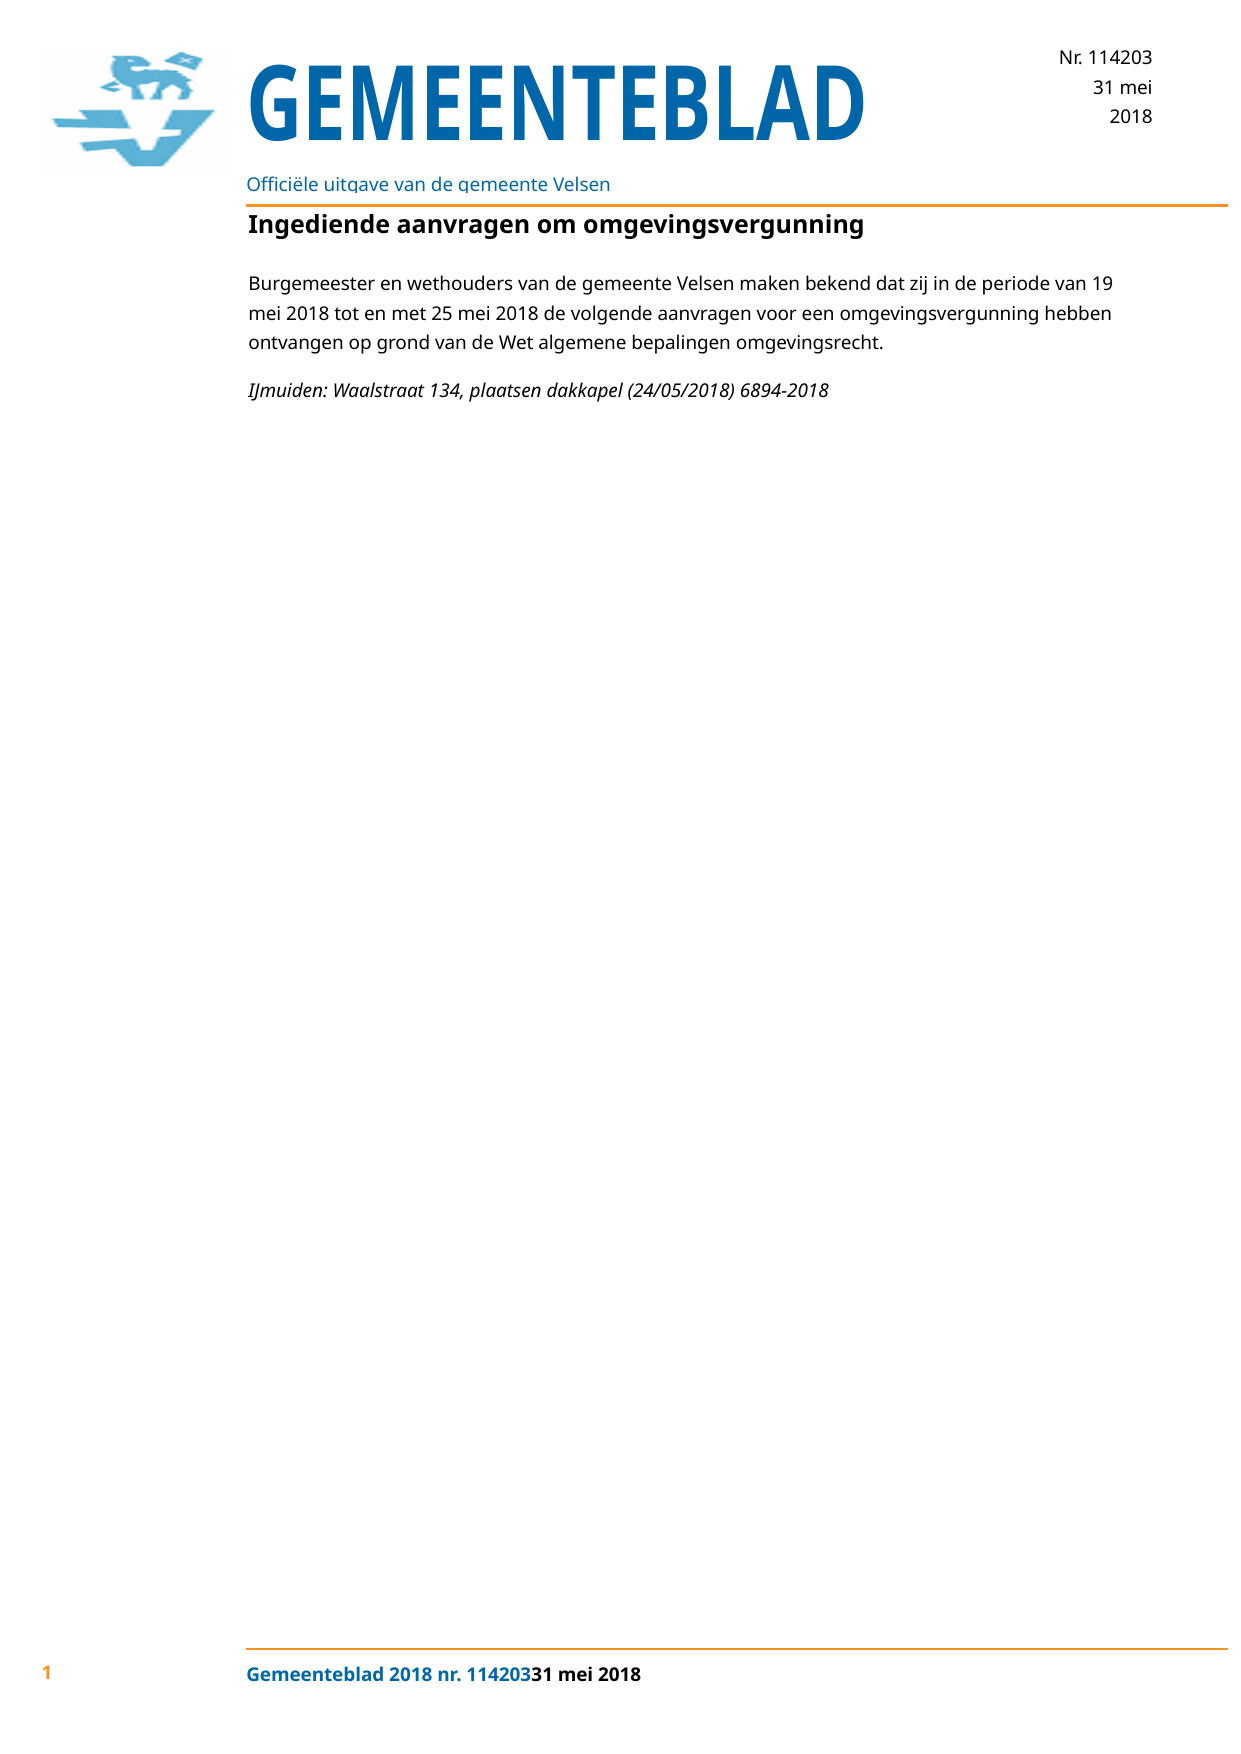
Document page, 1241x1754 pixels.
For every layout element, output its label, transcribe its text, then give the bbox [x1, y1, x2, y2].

picture [41, 47, 231, 172]
text Ingediende aanvragen om omgevingsvergunning [248, 207, 1152, 241]
text Burgemeester en wethouders van de gemeente Velsen maken bekend dat zij in de periode van 19 mei 2018 tot en met 25 mei 2018 de volgende aanvragen voor een omgevingsvergunning hebben ontvangen op grond van de Wet algemene bepalingen omgevingsrecht. [248, 270, 1152, 355]
text IJmuiden: Waalstraat 134, plaatsen dakkapel (24/05/2018) 6894-2018 [248, 377, 1152, 403]
